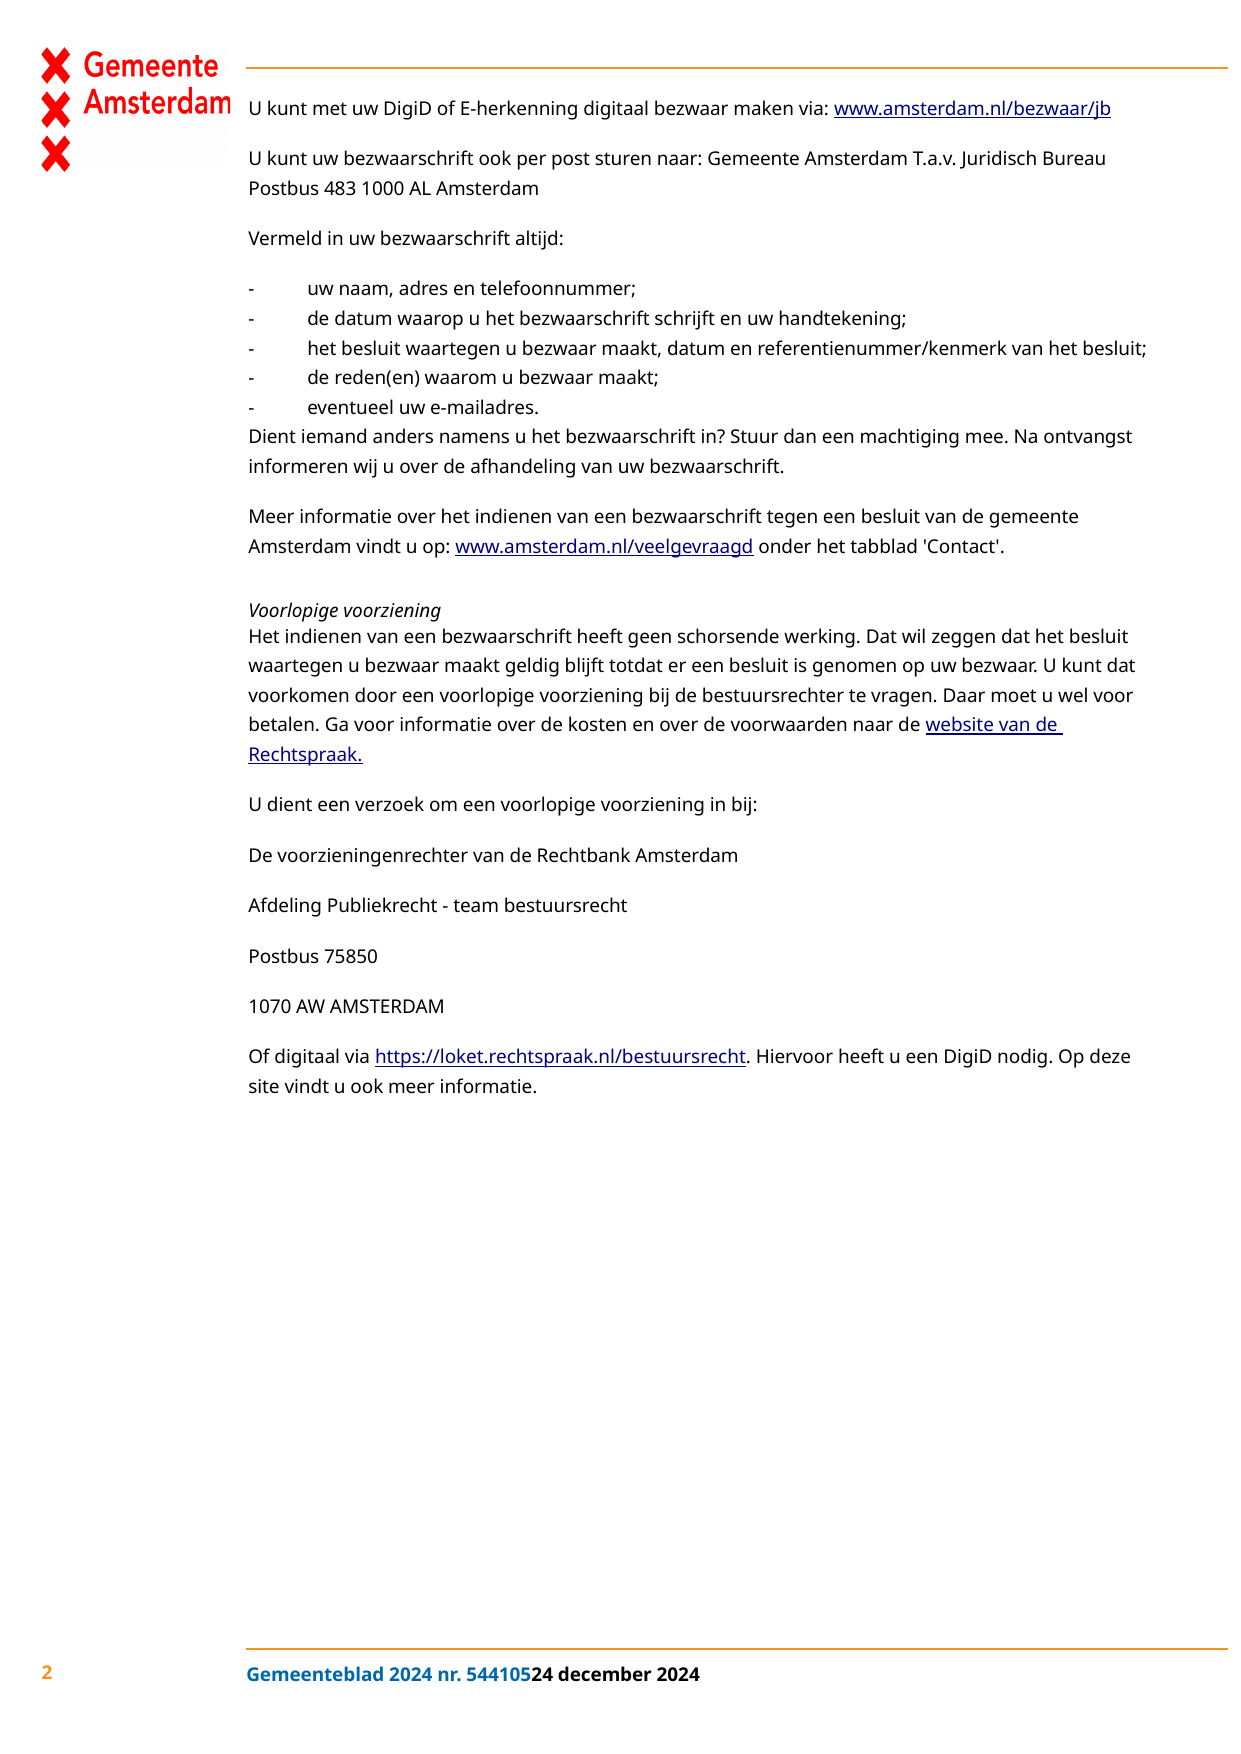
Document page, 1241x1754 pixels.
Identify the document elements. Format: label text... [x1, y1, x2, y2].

text Voorlopige voorziening [248, 597, 1152, 623]
text Vermeld in uw bezwaarschrift altijd: [248, 225, 1152, 251]
list het besluit waartegen u bezwaar maakt, datum en referentienummer/kenmerk van het besluit; [248, 335, 1152, 361]
text U kunt met uw DigiD of E-herkenning digitaal bezwaar maken via: www.amsterdam.nl/bezwaar/jb [248, 95, 1152, 121]
text De voorzieningenrechter van de Rechtbank Amsterdam [248, 842, 1152, 868]
text U kunt uw bezwaarschrift ook per post sturen naar: Gemeente Amsterdam T.a.v. Juridisch Bureau Postbus 483 1000 AL Amsterdam [248, 145, 1152, 201]
text Of digitaal via https://loket.rechtspraak.nl/bestuursrecht. Hiervoor heeft u een DigiD nodig. Op deze site vindt u ook meer informatie. [248, 1044, 1152, 1099]
text 1070 AW AMSTERDAM [248, 993, 1152, 1019]
text Het indienen van een bezwaarschrift heeft geen schorsende werking. Dat wil zeggen dat het besluit waartegen u bezwaar maakt geldig blijft totdat er een besluit is genomen op uw bezwaar. U kunt dat voorkomen door een voorlopige voorziening bij de bestuursrechter te vragen. Daar moet u wel voor betalen. Ga voor informatie over de kosten en over de voorwaarden naar de website van de Rechtspraak. [248, 623, 1152, 767]
text Postbus 75850 [248, 943, 1152, 968]
list eventueel uw e-mailadres. [248, 394, 1152, 420]
picture [41, 47, 231, 172]
text Afdeling Publiekrecht - team bestuursrecht [248, 892, 1152, 918]
list de datum waarop u het bezwaarschrift schrijft en uw handtekening; [248, 305, 1152, 331]
list uw naam, adres en telefoonnummer; [248, 276, 1152, 301]
text Meer informatie over het indienen van een bezwaarschrift tegen een besluit van de gemeente Amsterdam vindt u op: www.amsterdam.nl/veelgevraagd onder het tabblad 'Contact'. [248, 503, 1152, 559]
text U dient een verzoek om een voorlopige voorziening in bij: [248, 792, 1152, 817]
text Dient iemand anders namens u het bezwaarschrift in? Stuur dan een machtiging mee. Na ontvangst informeren wij u over de afhandeling van uw bezwaarschrift. [248, 423, 1152, 479]
list de reden(en) waarom u bezwaar maakt; [248, 364, 1152, 390]
